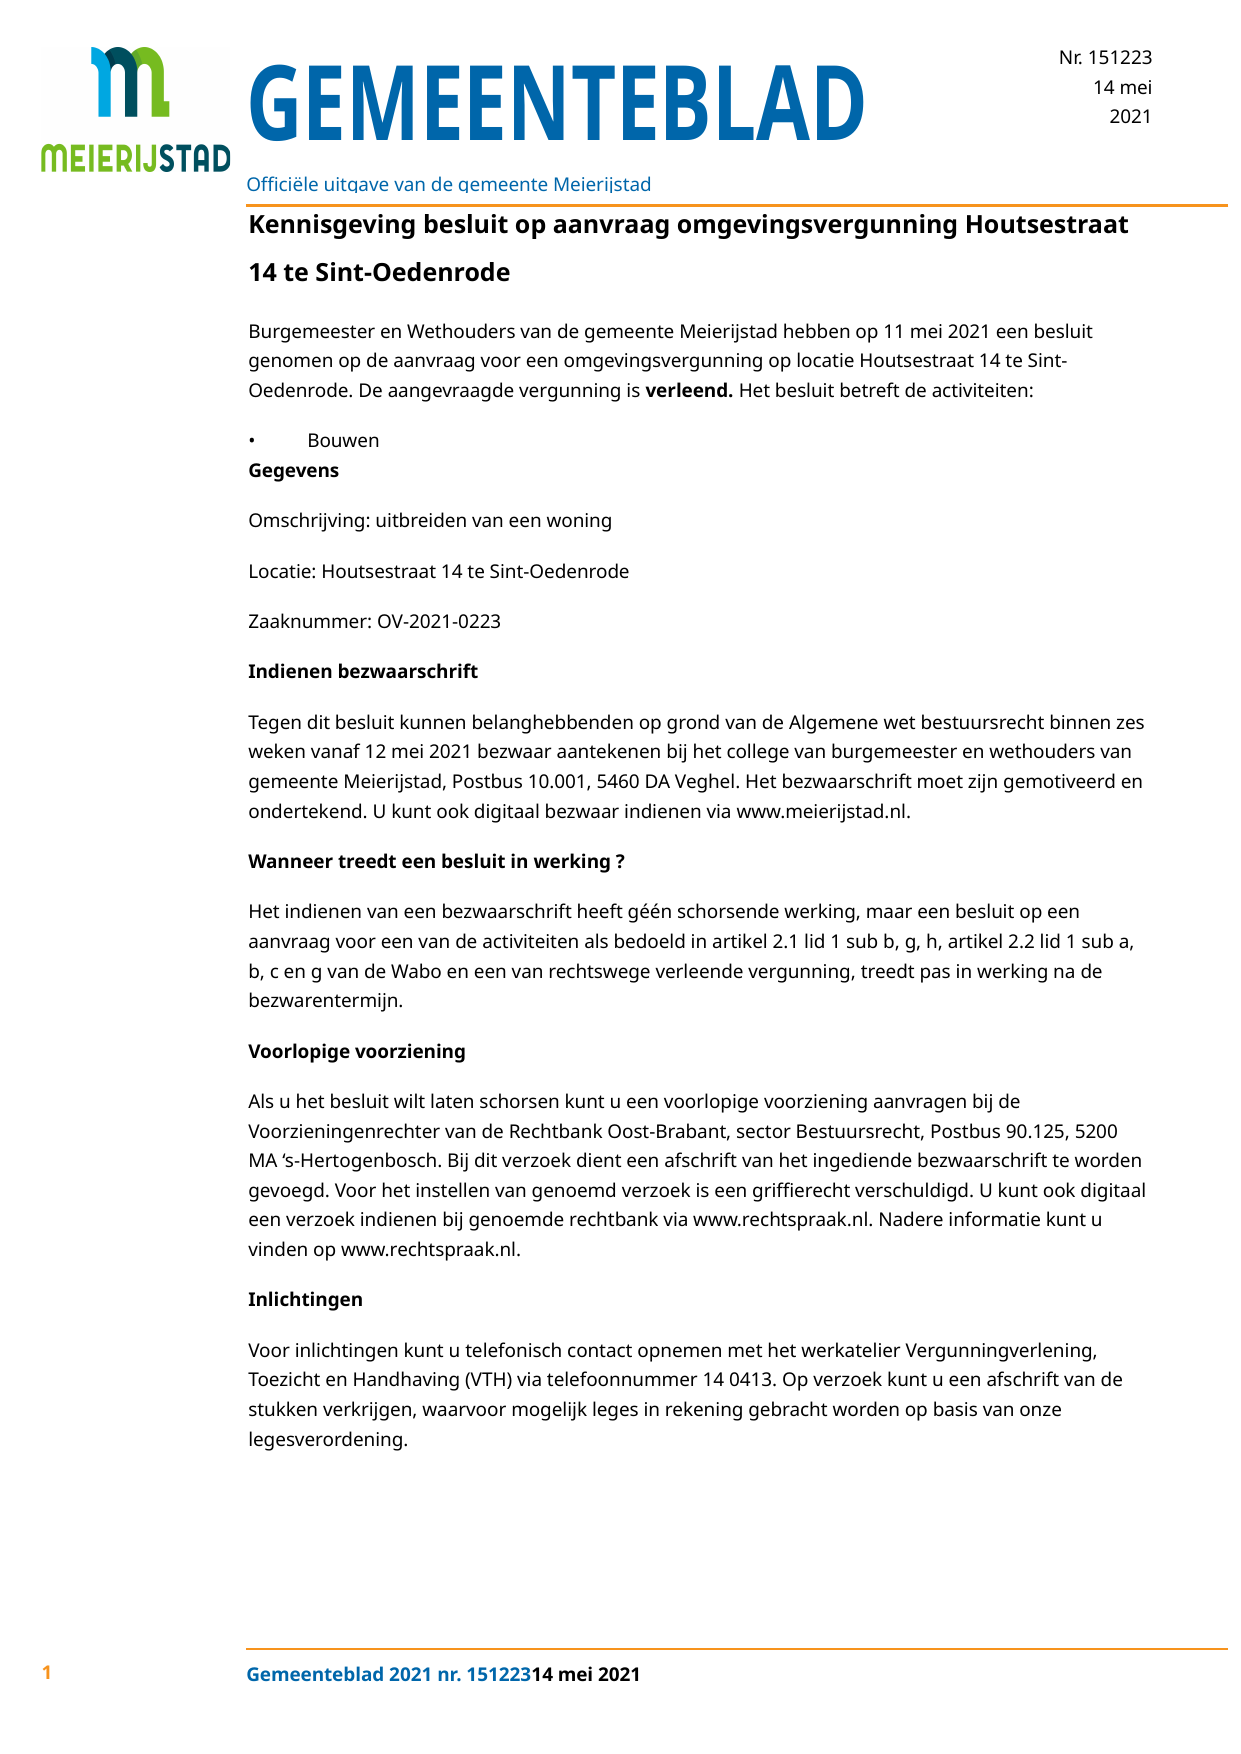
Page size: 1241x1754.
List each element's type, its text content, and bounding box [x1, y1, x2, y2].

text Gegevens [248, 457, 1152, 483]
text Zaaknummer: OV-2021-0223 [248, 608, 1152, 634]
text Omschrijving: uitbreiden van een woning [248, 507, 1152, 533]
text Burgemeester en Wethouders van de gemeente Meierijstad hebben op 11 mei 2021 een besluit genomen op de aanvraag voor een omgevingsvergunning op locatie Houtsestraat 14 te Sint-Oedenrode. De aangevraagde vergunning is verleend. Het besluit betreft de activiteiten: [248, 318, 1152, 403]
text Inlichtingen [248, 1287, 1152, 1312]
text Het indienen van een bezwaarschrift heeft géén schorsende werking, maar een besluit op een aanvraag voor een van de activiteiten als bedoeld in artikel 2.1 lid 1 sub b, g, h, artikel 2.2 lid 1 sub a, b, c en g van de Wabo en een van rechtswege verleende vergunning, treedt pas in werking na de bezwarentermijn. [248, 899, 1152, 1013]
text Voor inlichtingen kunt u telefonisch contact opnemen met het werkatelier Vergunningverlening, Toezicht en Handhaving (VTH) via telefoonnummer 14 0413. Op verzoek kunt u een afschrift van de stukken verkrijgen, waarvoor mogelijk leges in rekening gebracht worden op basis van onze legesverordening. [248, 1337, 1152, 1452]
list Bouwen [248, 427, 1152, 453]
text Voorlopige voorziening [248, 1038, 1152, 1064]
text Wanneer treedt een besluit in werking ? [248, 848, 1152, 874]
picture [41, 47, 231, 172]
text Kennisgeving besluit op aanvraag omgevingsvergunning Houtsestraat 14 te Sint-Oedenrode [248, 207, 1152, 288]
text Locatie: Houtsestraat 14 te Sint-Oedenrode [248, 558, 1152, 584]
text Tegen dit besluit kunnen belanghebbenden op grond van de Algemene wet bestuursrecht binnen zes weken vanaf 12 mei 2021 bezwaar aantekenen bij het college van burgemeester en wethouders van gemeente Meierijstad, Postbus 10.001, 5460 DA Veghel. Het bezwaarschrift moet zijn gemotiveerd en ondertekend. U kunt ook digitaal bezwaar indienen via www.meierijstad.nl. [248, 709, 1152, 824]
text Indienen bezwaarschrift [248, 659, 1152, 684]
text Als u het besluit wilt laten schorsen kunt u een voorlopige voorziening aanvragen bij de Voorzieningenrechter van de Rechtbank Oost-Brabant, sector Bestuursrecht, Postbus 90.125, 5200 MA ‘s-Hertogenbosch. Bij dit verzoek dient een afschrift van het ingediende bezwaarschrift te worden gevoegd. Voor het instellen van genoemd verzoek is een griffierecht verschuldigd. U kunt ook digitaal een verzoek indienen bij genoemde rechtbank via www.rechtspraak.nl. Nadere informatie kunt u vinden op www.rechtspraak.nl. [248, 1088, 1152, 1262]
